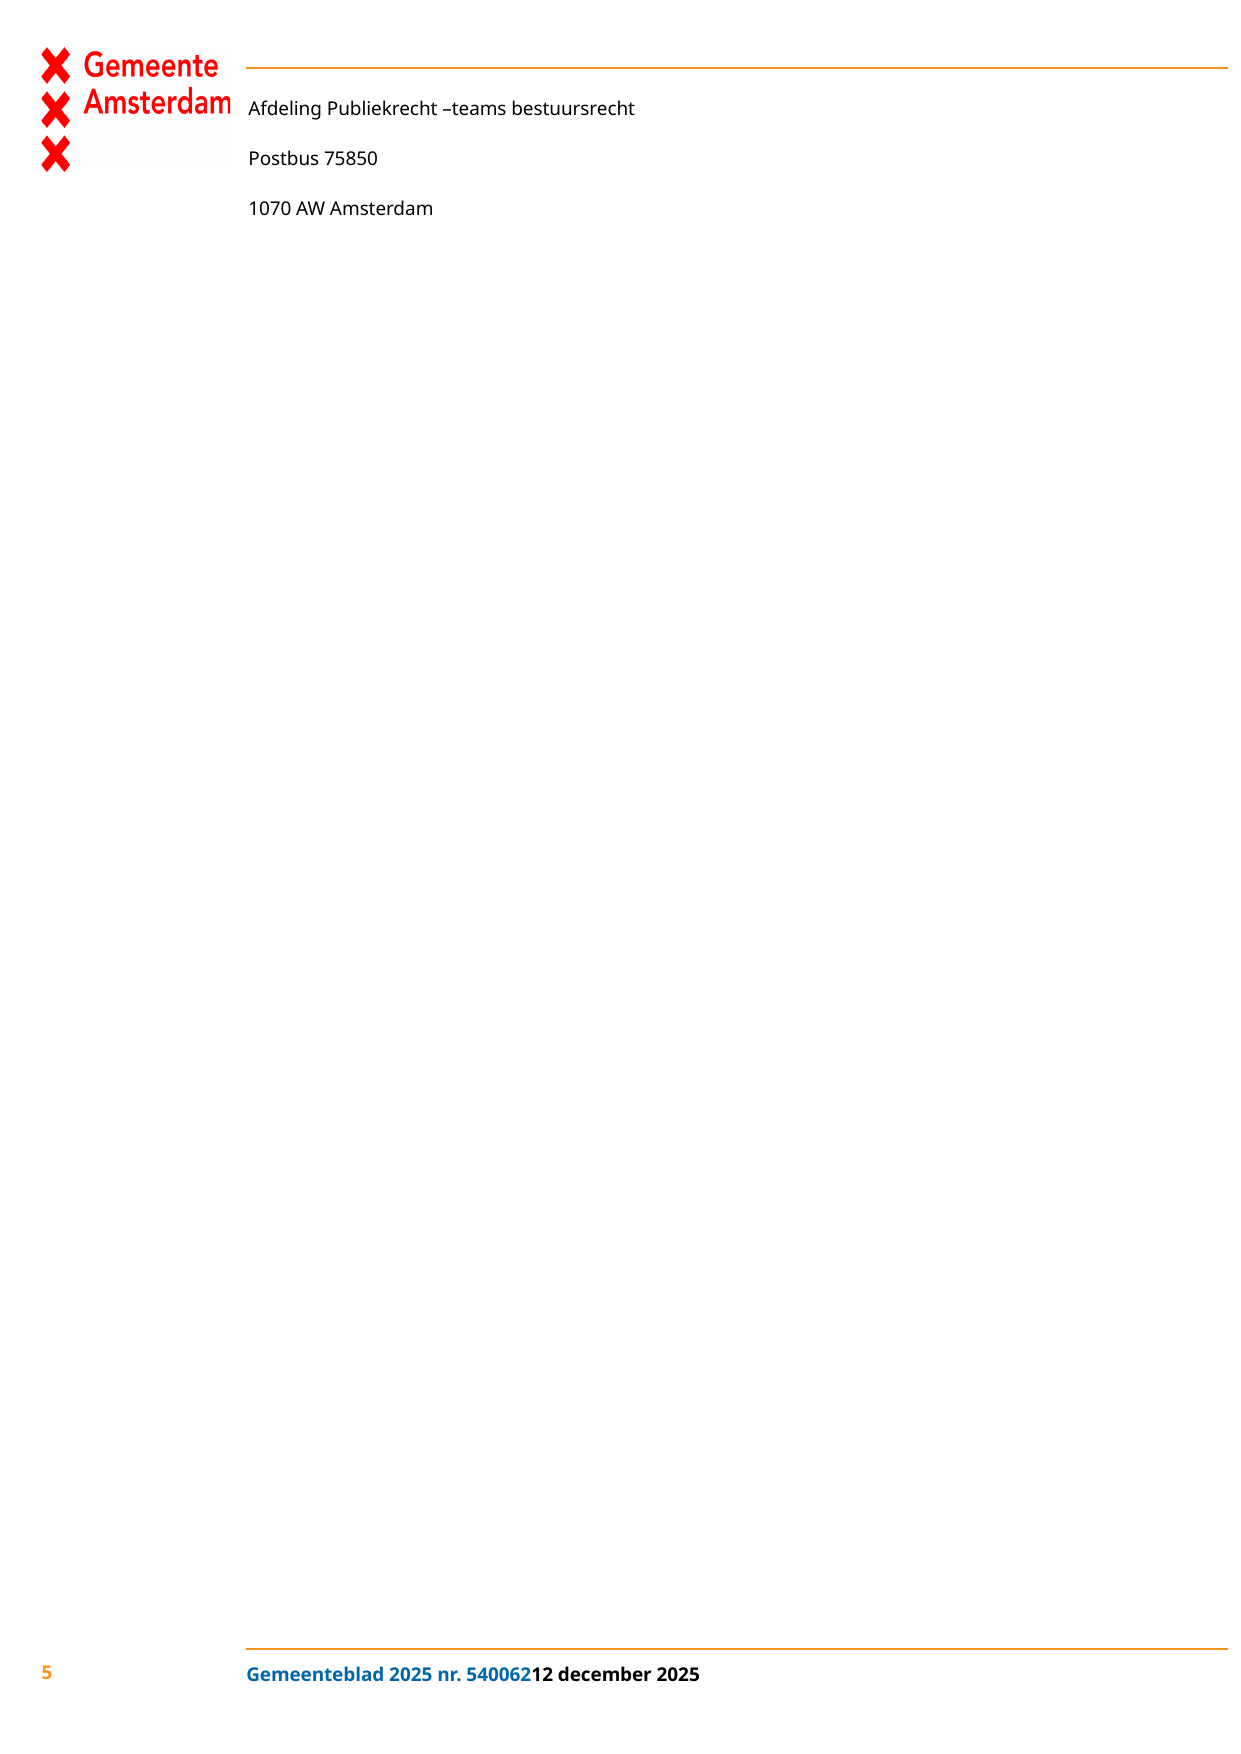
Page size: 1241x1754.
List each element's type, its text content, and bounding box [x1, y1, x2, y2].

text Postbus 75850 [248, 145, 1152, 171]
text Afdeling Publiekrecht –teams bestuursrecht [248, 95, 1152, 121]
text 1070 AW Amsterdam [248, 196, 1152, 221]
picture [41, 47, 231, 172]
